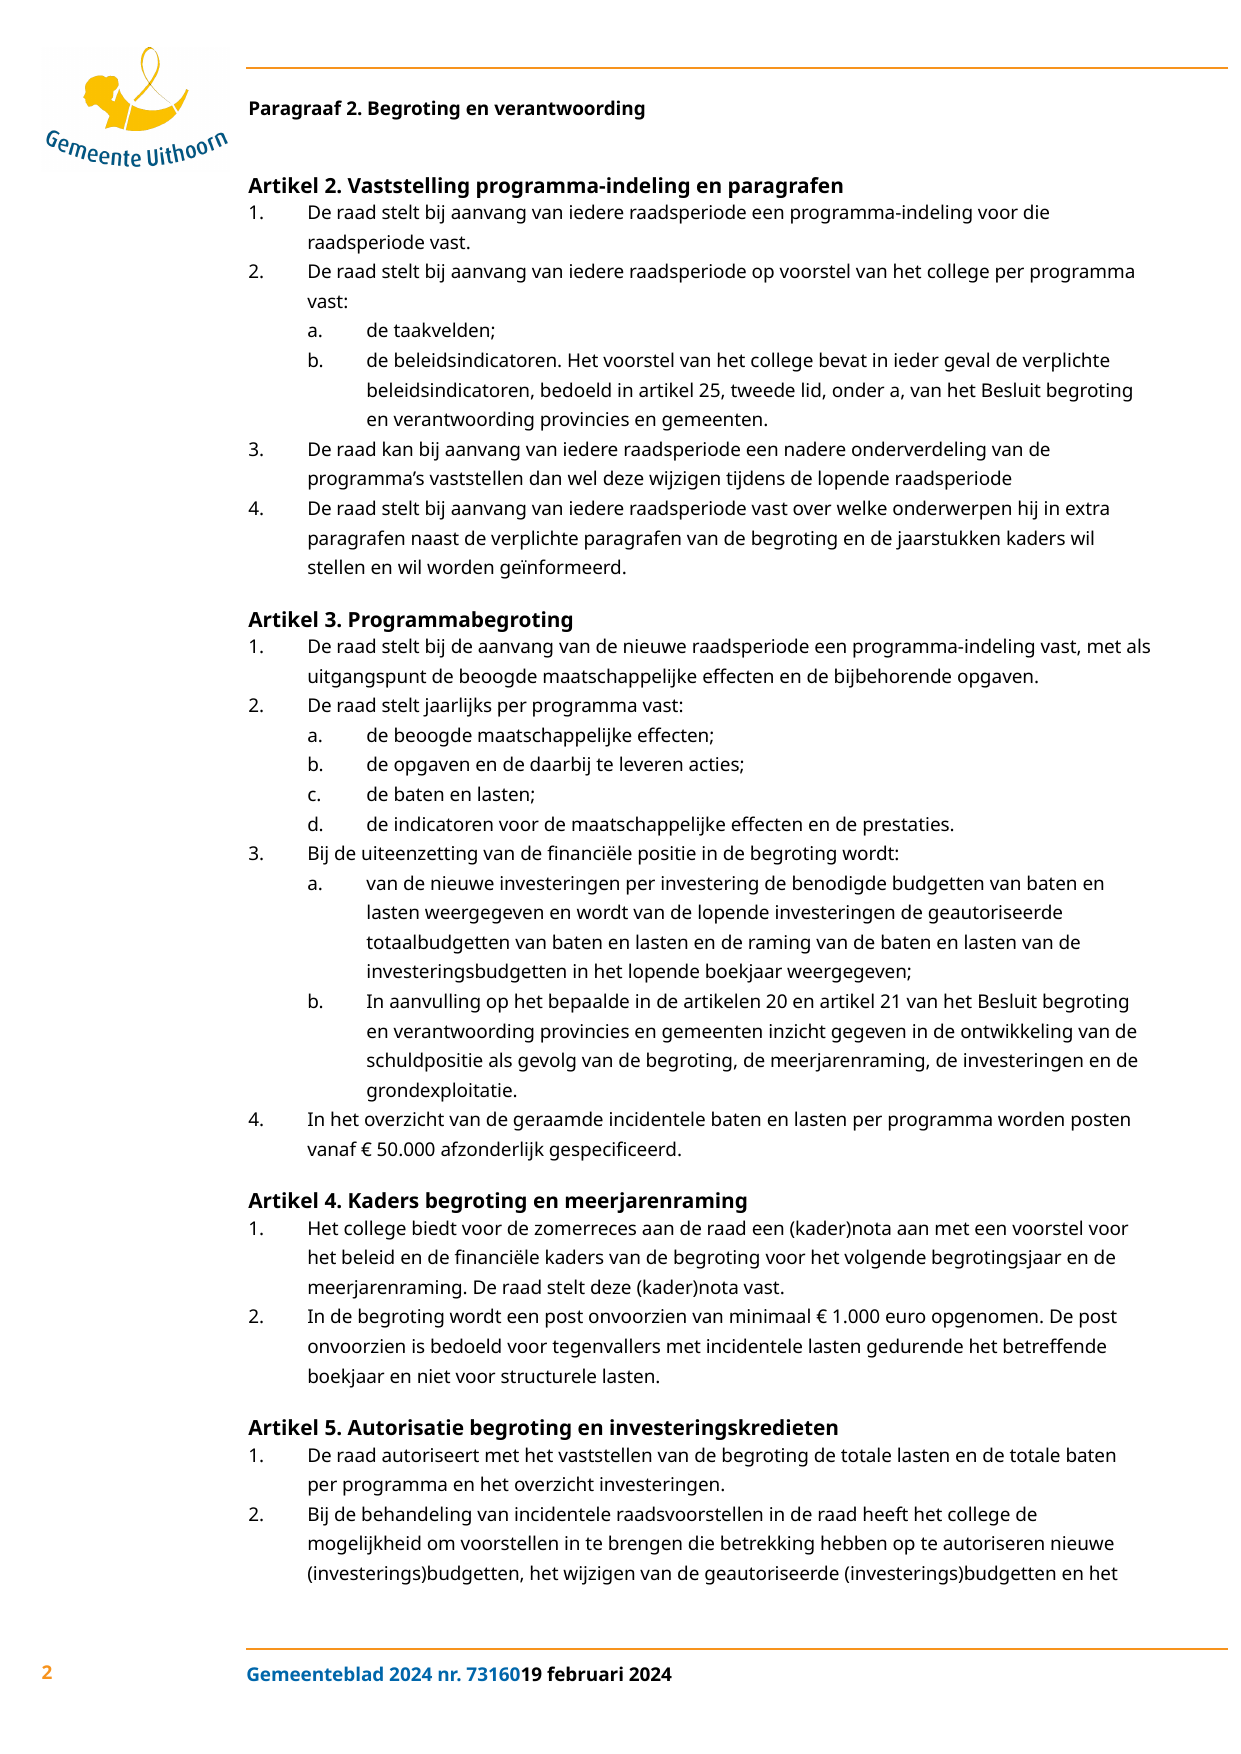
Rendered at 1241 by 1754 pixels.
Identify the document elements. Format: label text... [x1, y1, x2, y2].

list In het overzicht van de geraamde incidentele baten en lasten per programma worden posten vanaf € 50.000 afzonderlijk gespecificeerd. [248, 1107, 1152, 1162]
list Bij de uiteenzetting van de financiële positie in de begroting wordt: [248, 840, 1152, 866]
list De raad stelt bij aanvang van iedere raadsperiode een programma-indeling voor die raadsperiode vast. [248, 199, 1152, 255]
list de indicatoren voor de maatschappelijke effecten en de prestaties. [307, 811, 1152, 836]
picture [41, 47, 231, 172]
list van de nieuwe investeringen per investering de benodigde budgetten van baten en lasten weergegeven en wordt van de lopende investeringen de geautoriseerde totaalbudgetten van baten en lasten en de raming van de baten en lasten van de investeringsbudgetten in het lopende boekjaar weergegeven; [307, 870, 1152, 984]
list De raad stelt bij aanvang van iedere raadsperiode op voorstel van het college per programma vast: [248, 258, 1152, 314]
text Paragraaf 2. Begroting en verantwoording [248, 95, 1152, 121]
list De raad stelt jaarlijks per programma vast: [248, 692, 1152, 718]
list de beoogde maatschappelijke effecten; [307, 722, 1152, 748]
list De raad stelt bij de aanvang van de nieuwe raadsperiode een programma-indeling vast, met als uitgangspunt de beoogde maatschappelijke effecten en de bijbehorende opgaven. [248, 633, 1152, 688]
list De raad autoriseert met het vaststellen van de begroting de totale lasten en de totale baten per programma en het overzicht investeringen. [248, 1442, 1152, 1497]
list De raad stelt bij aanvang van iedere raadsperiode vast over welke onderwerpen hij in extra paragrafen naast de verplichte paragrafen van de begroting en de jaarstukken kaders wil stellen en wil worden geïnformeerd. [248, 495, 1152, 580]
list De raad kan bij aanvang van iedere raadsperiode een nadere onderverdeling van de programma’s vaststellen dan wel deze wijzigen tijdens de lopende raadsperiode [248, 436, 1152, 491]
text Artikel 3. Programmabegroting [248, 605, 1152, 633]
text Artikel 5. Autorisatie begroting en investeringskredieten [248, 1413, 1152, 1442]
list In aanvulling op het bepaalde in de artikelen 20 en artikel 21 van het Besluit begroting en verantwoording provincies en gemeenten inzicht gegeven in de ontwikkeling van de schuldpositie als gevolg van de begroting, de meerjarenraming, de investeringen en de grondexploitatie. [307, 988, 1152, 1103]
list Het college biedt voor de zomerreces aan de raad een (kader)nota aan met een voorstel voor het beleid en de financiële kaders van de begroting voor het volgende begrotingsjaar en de meerjarenraming. De raad stelt deze (kader)nota vast. [248, 1215, 1152, 1300]
list de beleidsindicatoren. Het voorstel van het college bevat in ieder geval de verplichte beleidsindicatoren, bedoeld in artikel 25, tweede lid, onder a, van het Besluit begroting en verantwoording provincies en gemeenten. [307, 347, 1152, 432]
list de taakvelden; [307, 318, 1152, 343]
list de baten en lasten; [307, 781, 1152, 807]
text Artikel 2. Vaststelling programma-indeling en paragrafen [248, 171, 1152, 199]
text Artikel 4. Kaders begroting en meerjarenraming [248, 1187, 1152, 1215]
list In de begroting wordt een post onvoorzien van minimaal € 1.000 euro opgenomen. De post onvoorzien is bedoeld voor tegenvallers met incidentele lasten gedurende het betreffende boekjaar en niet voor structurele lasten. [248, 1304, 1152, 1389]
list de opgaven en de daarbij te leveren acties; [307, 752, 1152, 777]
list Bij de behandeling van incidentele raadsvoorstellen in de raad heeft het college de mogelijkheid om voorstellen in te brengen die betrekking hebben op te autoriseren nieuwe (investerings)budgetten, het wijzigen van de geautoriseerde (investerings)budgetten en het [248, 1501, 1152, 1586]
